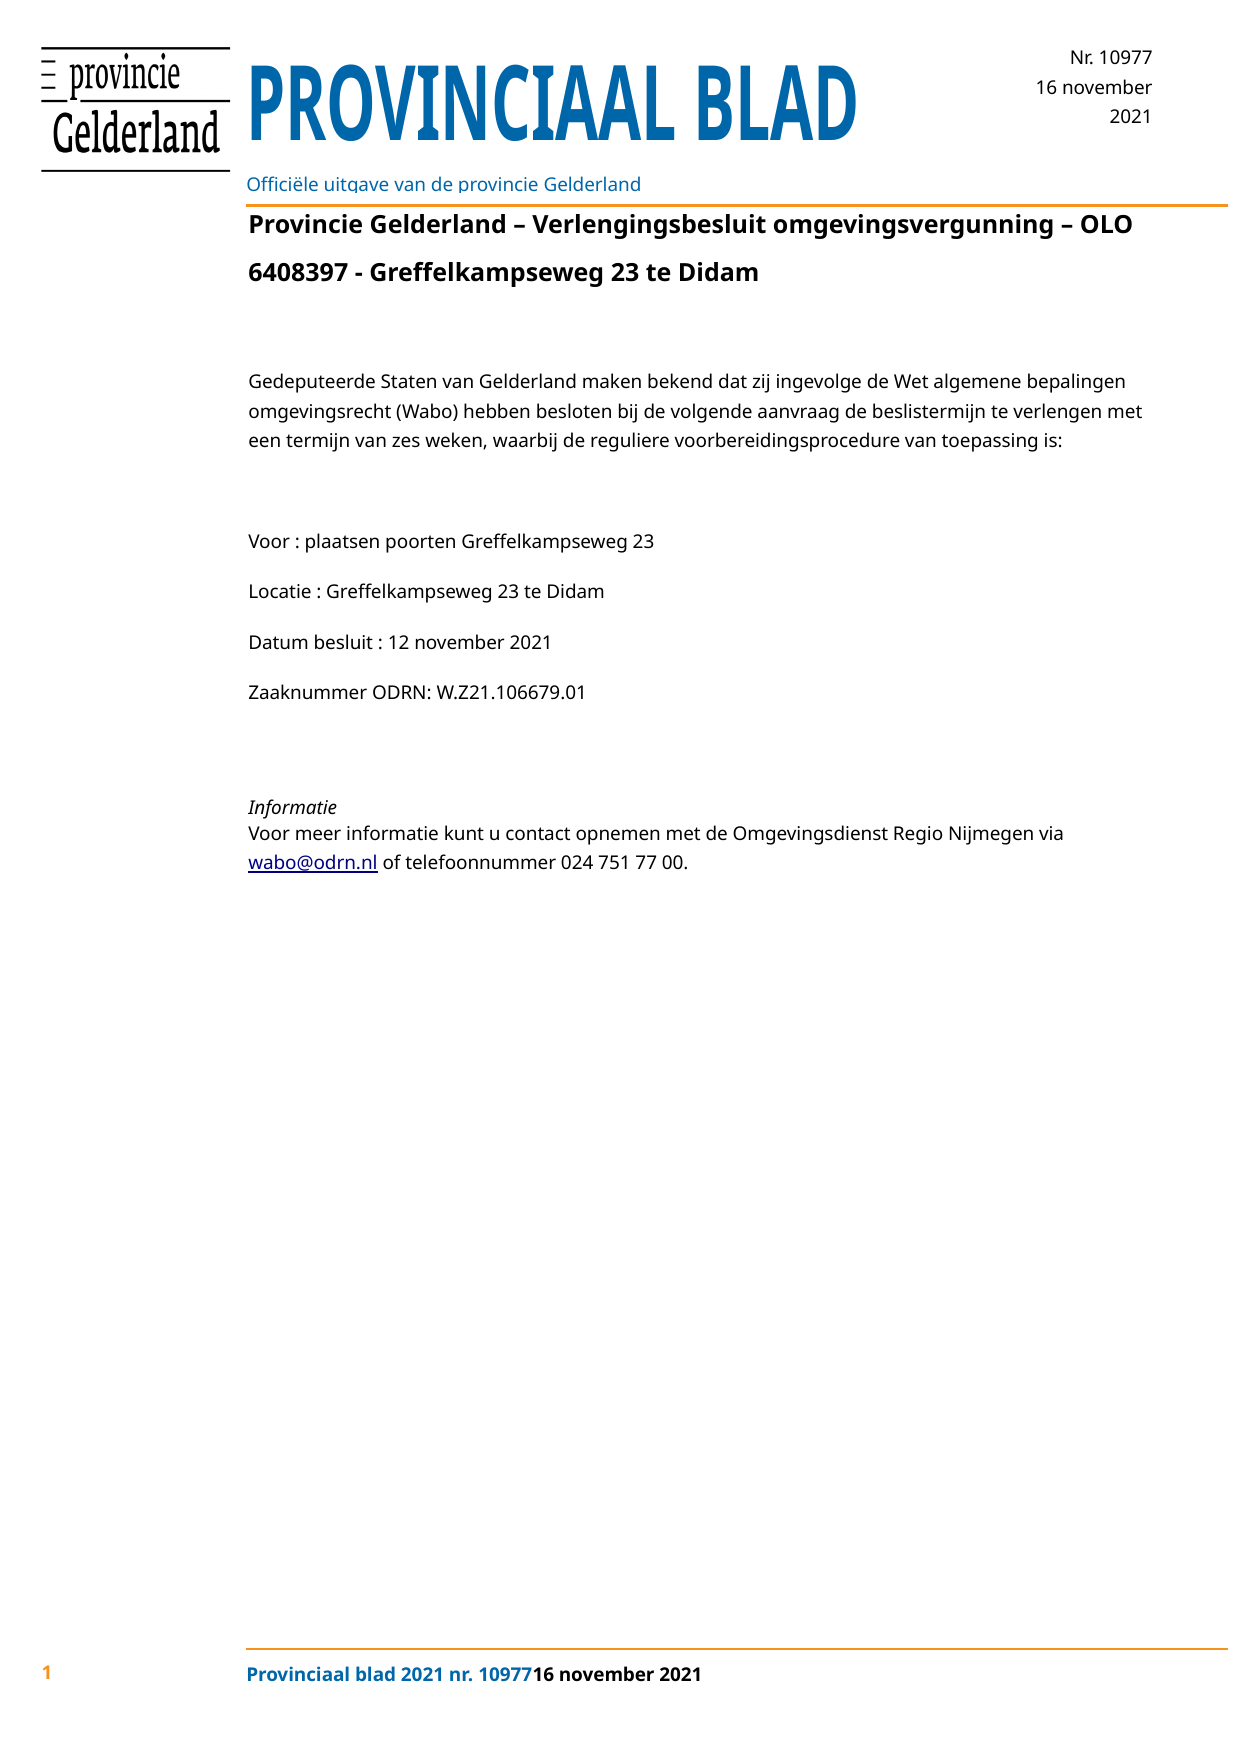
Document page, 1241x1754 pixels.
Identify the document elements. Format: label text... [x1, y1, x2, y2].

text Informatie [248, 794, 1152, 820]
text Zaaknummer ODRN: W.Z21.106679.01 [248, 679, 1152, 705]
picture [41, 47, 231, 172]
text Gedeputeerde Staten van Gelderland maken bekend dat zij ingevolge de Wet algemene bepalingen omgevingsrecht (Wabo) hebben besloten bij de volgende aanvraag de beslistermijn te verlengen met een termijn van zes weken, waarbij de reguliere voorbereidingsprocedure van toepassing is: [248, 368, 1152, 453]
text Voor : plaatsen poorten Greffelkampseweg 23 [248, 528, 1152, 554]
text Locatie : Greffelkampseweg 23 te Didam [248, 579, 1152, 604]
text Voor meer informatie kunt u contact opnemen met de Omgevingsdienst Regio Nijmegen via wabo@odrn.nl of telefoonnummer 024 751 77 00. [248, 820, 1152, 875]
text Provincie Gelderland – Verlengingsbesluit omgevingsvergunning – OLO 6408397 - Greffelkampseweg 23 te Didam [248, 207, 1152, 288]
text Datum besluit : 12 november 2021 [248, 629, 1152, 655]
